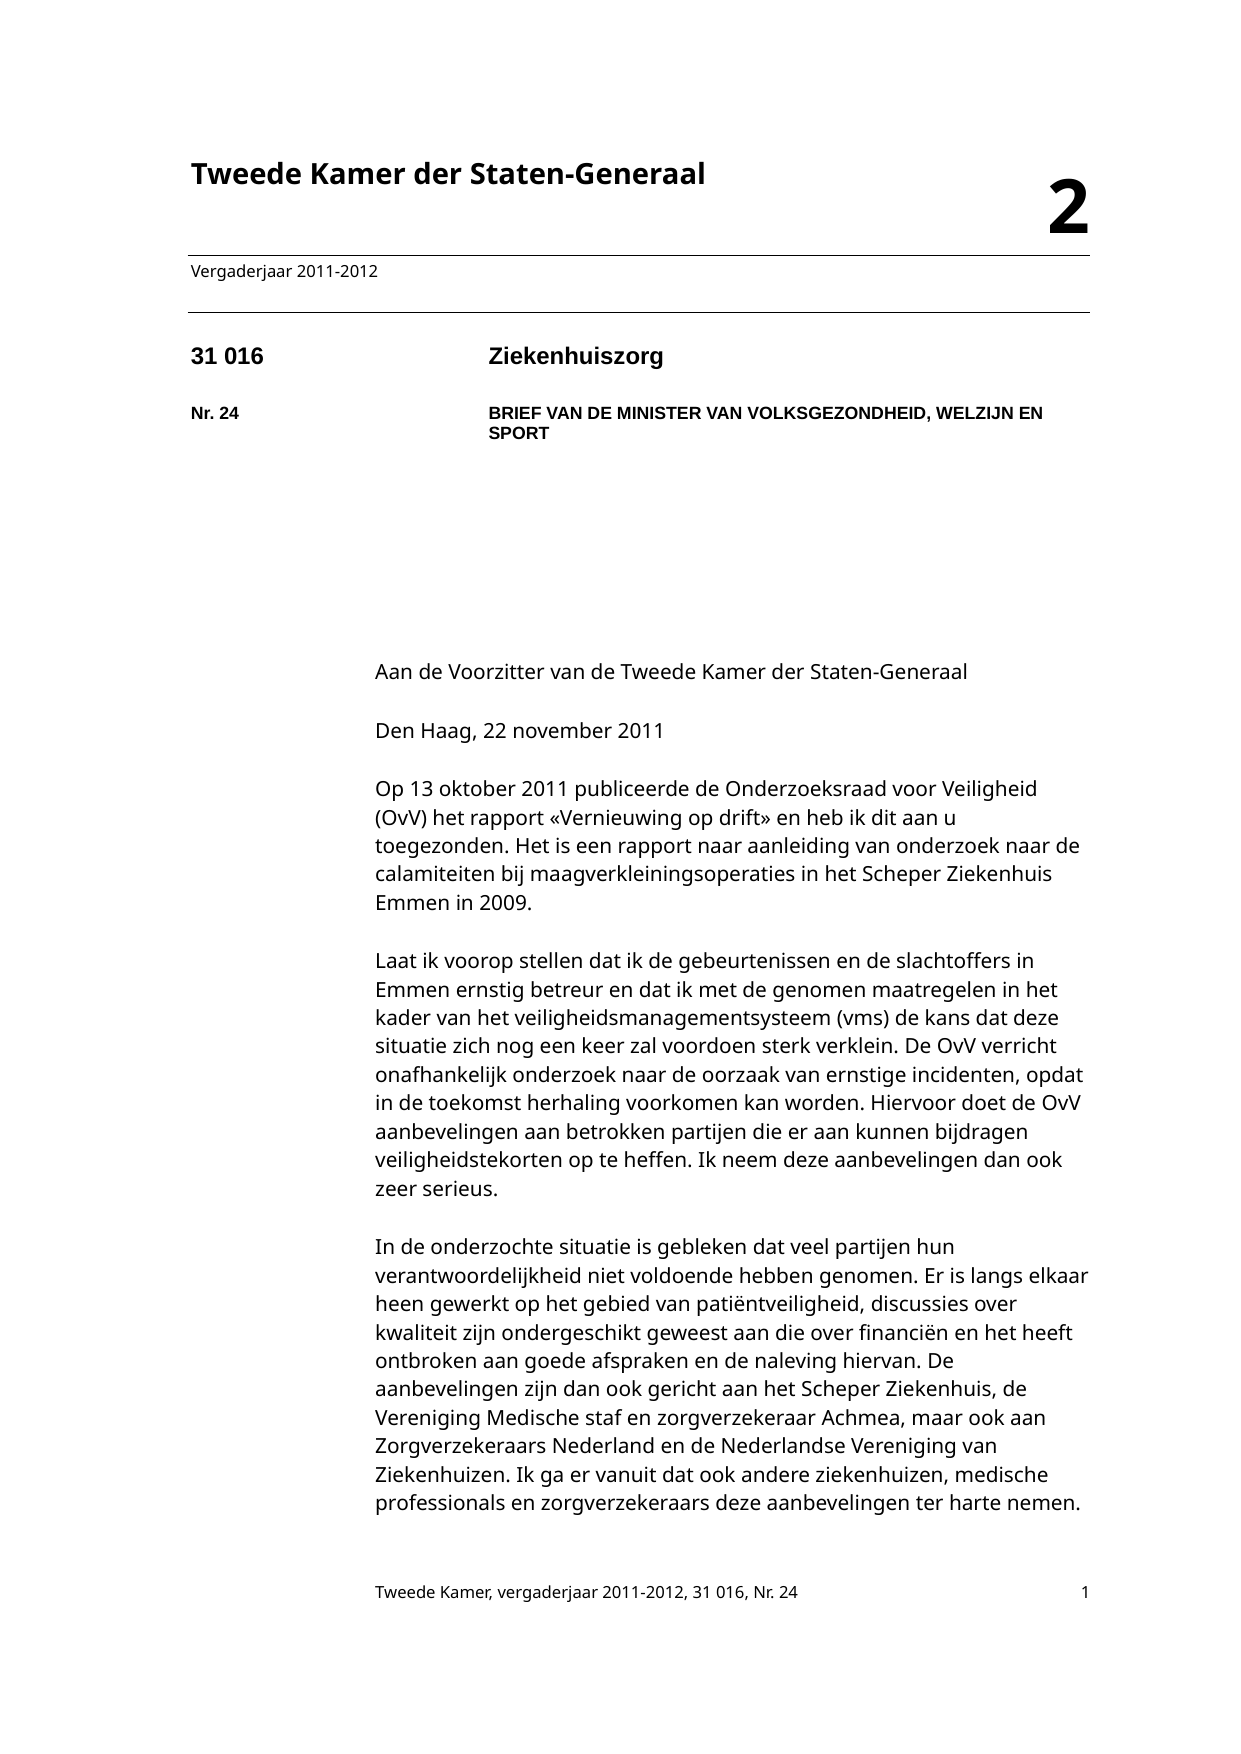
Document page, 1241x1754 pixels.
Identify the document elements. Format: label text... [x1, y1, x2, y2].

table_cell Vergaderjaar 2011-2012 [188, 256, 485, 312]
text Den Haag, 22 november 2011 [375, 716, 1090, 744]
table_cell 31 016 [188, 339, 485, 399]
table_header 2 [910, 150, 1090, 255]
table_cell [188, 313, 485, 339]
table_cell BRIEF VAN DE MINISTER VAN VOLKSGEZONDHEID, WELZIJN EN SPORT [485, 399, 1090, 539]
table_cell Ziekenhuiszorg [485, 339, 1090, 399]
table_cell [485, 256, 1090, 312]
table_cell Nr. 24 [188, 399, 485, 539]
table_header Tweede Kamer der Staten-Generaal [188, 150, 909, 255]
text In de onderzochte situatie is gebleken dat veel partijen hun verantwoordelijkheid niet voldoende hebben genomen. Er is langs elkaar heen gewerkt op het gebied van patiëntveiligheid, discussies over kwaliteit zijn ondergeschikt geweest aan die over financiën en het heeft ontbroken aan goede afspraken en de naleving hiervan. De aanbevelingen zijn dan ook gericht aan het Scheper Ziekenhuis, de Vereniging Medische staf en zorgverzekeraar Achmea, maar ook aan Zorgverzekeraars Nederland en de Nederlandse Vereniging van Ziekenhuizen. Ik ga er vanuit dat ook andere ziekenhuizen, medische professionals en zorgverzekeraars deze aanbevelingen ter harte nemen. [375, 1232, 1090, 1517]
text Laat ik voorop stellen dat ik de gebeurtenissen en de slachtoffers in Emmen ernstig betreur en dat ik met de genomen maatregelen in het kader van het veiligheidsmanagementsysteem (vms) de kans dat deze situatie zich nog een keer zal voordoen sterk verklein. De OvV verricht onafhankelijk onderzoek naar de oorzaak van ernstige incidenten, opdat in de toekomst herhaling voorkomen kan worden. Hiervoor doet de OvV aanbevelingen aan betrokken partijen die er aan kunnen bijdragen veiligheidstekorten op te heffen. Ik neem deze aanbevelingen dan ook zeer serieus. [375, 946, 1090, 1202]
text Aan de Voorzitter van de Tweede Kamer der Staten-Generaal [375, 657, 1090, 686]
table_cell [485, 313, 1090, 339]
text Op 13 oktober 2011 publiceerde de Onderzoeksraad voor Veiligheid (OvV) het rapport «Vernieuwing op drift» en heb ik dit aan u toegezonden. Het is een rapport naar aanleiding van onderzoek naar de calamiteiten bij maagverkleiningsoperaties in het Scheper Ziekenhuis Emmen in 2009. [375, 774, 1090, 916]
